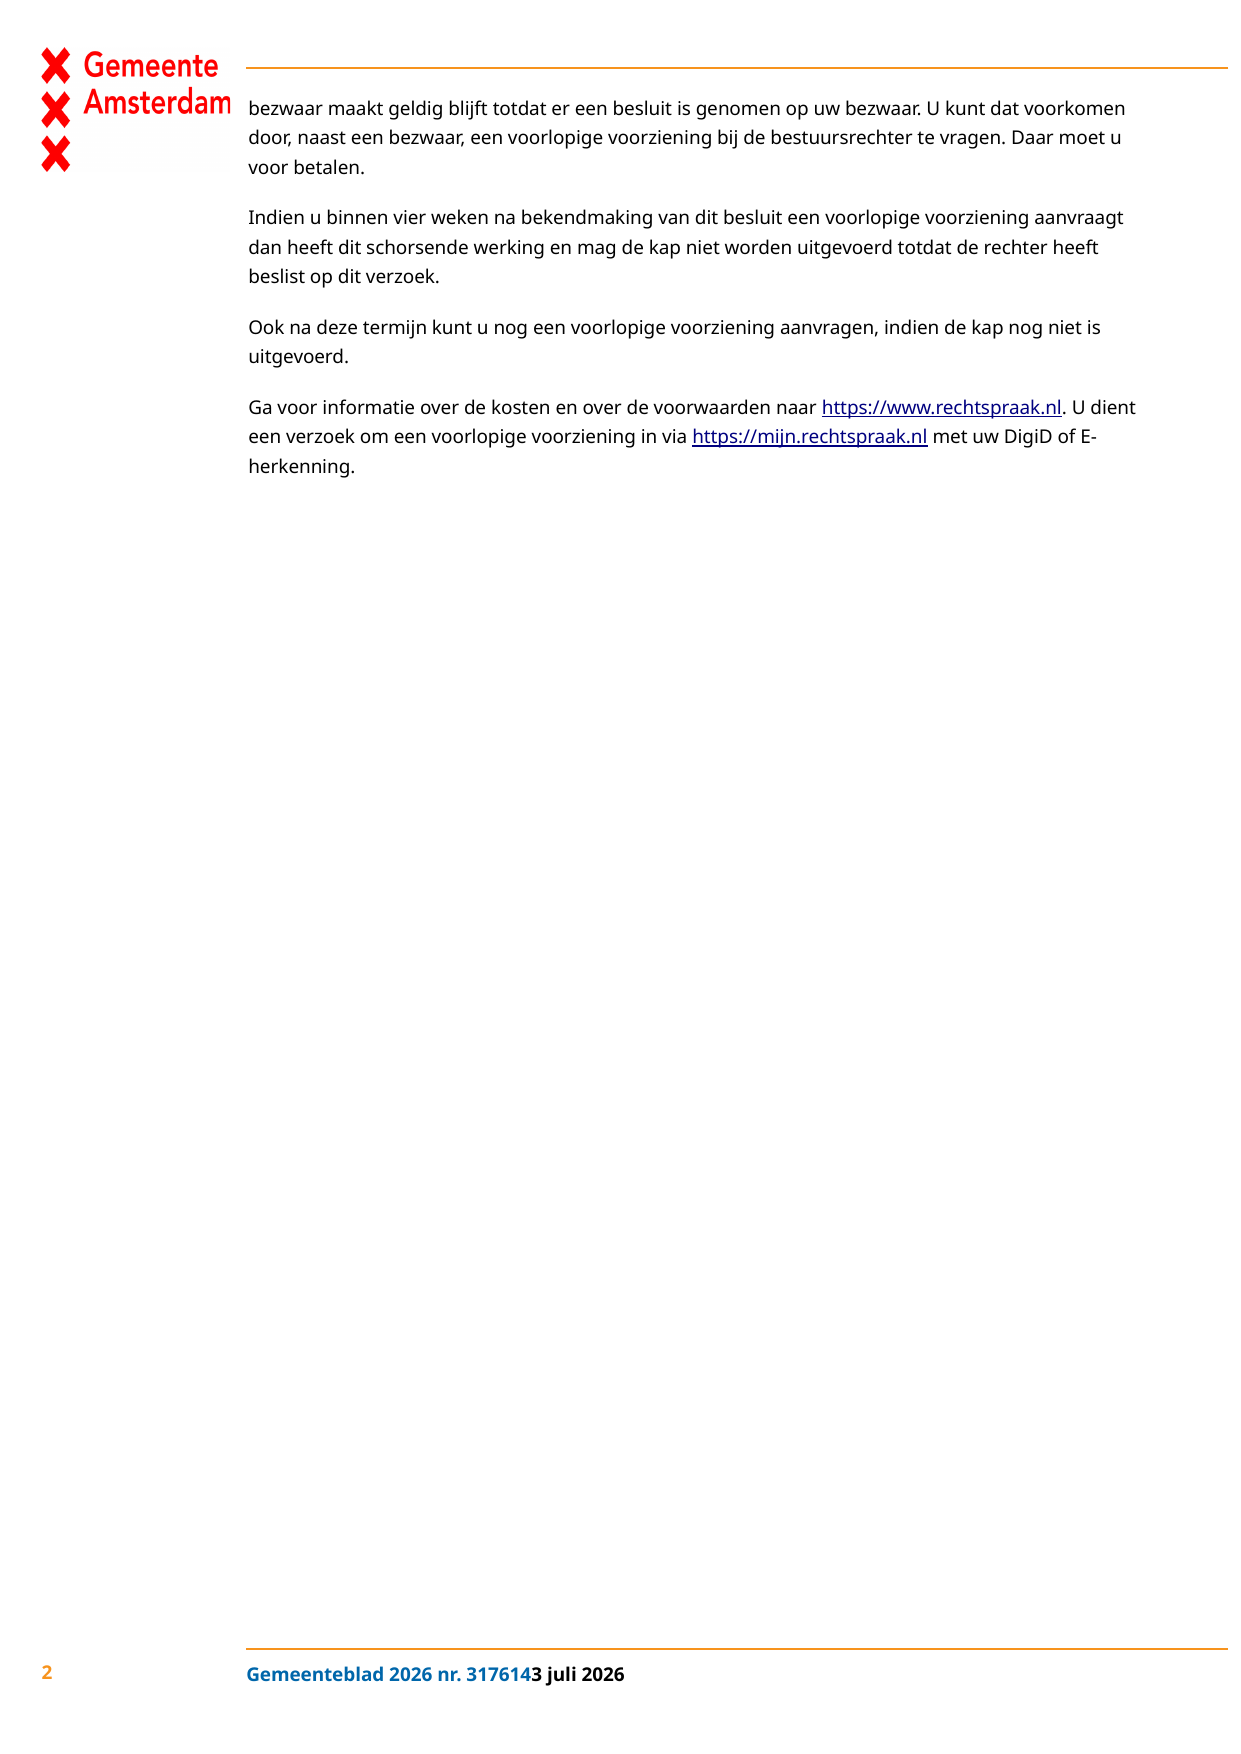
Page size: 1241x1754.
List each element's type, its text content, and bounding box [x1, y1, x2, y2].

text Ga voor informatie over de kosten en over de voorwaarden naar https://www.rechtspraak.nl. U dient een verzoek om een voorlopige voorziening in via https://mijn.rechtspraak.nl met uw DigiD of E-herkenning. [248, 394, 1152, 479]
text Indien u binnen vier weken na bekendmaking van dit besluit een voorlopige voorziening aanvraagt dan heeft dit schorsende werking en mag de kap niet worden uitgevoerd totdat de rechter heeft beslist op dit verzoek. [248, 204, 1152, 289]
picture [41, 47, 231, 172]
text bezwaar maakt geldig blijft totdat er een besluit is genomen op uw bezwaar. U kunt dat voorkomen door, naast een bezwaar, een voorlopige voorziening bij de bestuursrechter te vragen. Daar moet u voor betalen. [248, 95, 1152, 180]
text Ook na deze termijn kunt u nog een voorlopige voorziening aanvragen, indien de kap nog niet is uitgevoerd. [248, 314, 1152, 369]
